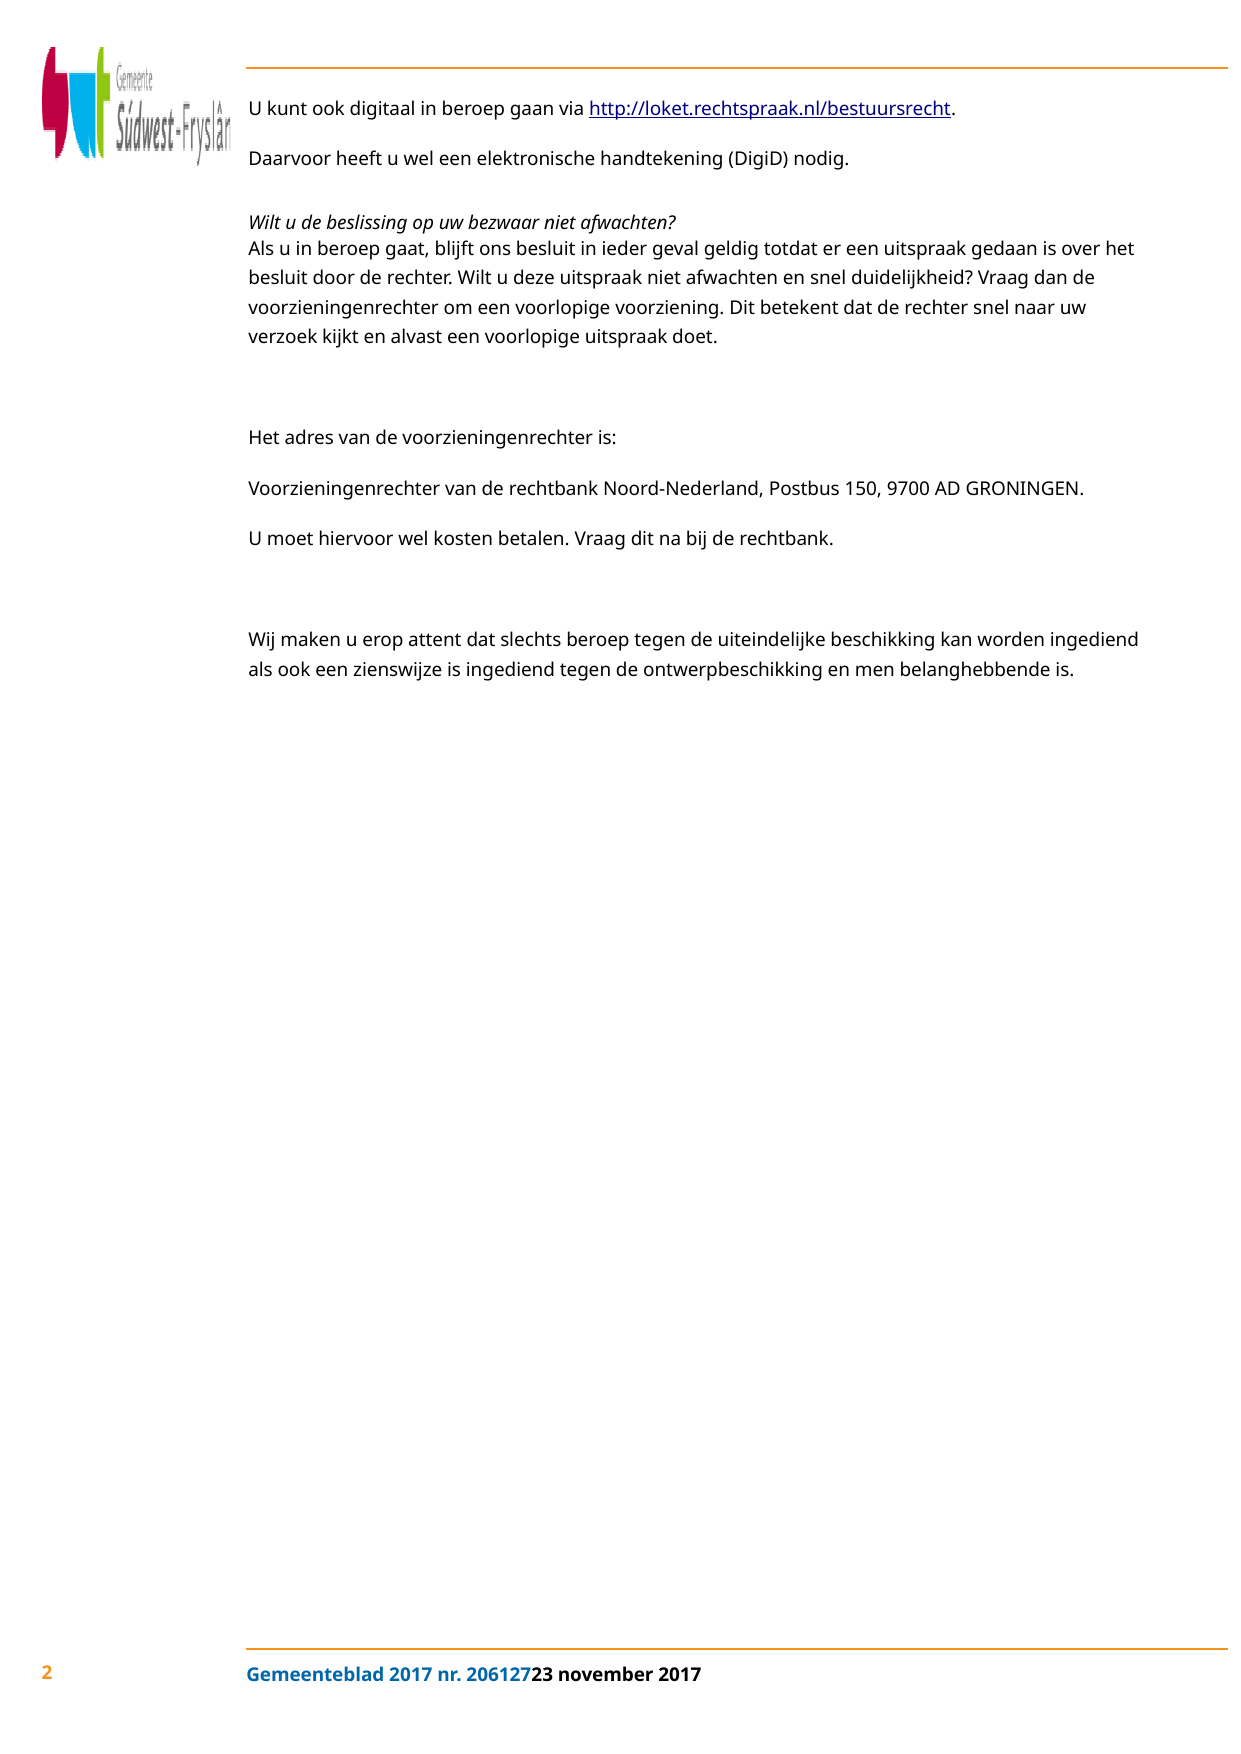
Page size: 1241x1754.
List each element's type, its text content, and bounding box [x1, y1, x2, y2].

text Het adres van de voorzieningenrechter is: [248, 424, 1152, 450]
text U moet hiervoor wel kosten betalen. Vraag dit na bij de rechtbank. [248, 525, 1152, 551]
picture [41, 47, 231, 172]
text Voorzieningenrechter van de rechtbank Noord-Nederland, Postbus 150, 9700 AD GRONINGEN. [248, 475, 1152, 501]
text U kunt ook digitaal in beroep gaan via http://loket.rechtspraak.nl/bestuursrecht. [248, 95, 1152, 121]
text Wij maken u erop attent dat slechts beroep tegen de uiteindelijke beschikking kan worden ingediend als ook een zienswijze is ingediend tegen de ontwerpbeschikking en men belanghebbende is. [248, 626, 1152, 681]
text Daarvoor heeft u wel een elektronische handtekening (DigiD) nodig. [248, 145, 1152, 171]
text Wilt u de beslissing op uw bezwaar niet afwachten? [248, 209, 1152, 235]
text Als u in beroep gaat, blijft ons besluit in ieder geval geldig totdat er een uitspraak gedaan is over het besluit door de rechter. Wilt u deze uitspraak niet afwachten en snel duidelijkheid? Vraag dan de voorzieningenrechter om een voorlopige voorziening. Dit betekent dat de rechter snel naar uw verzoek kijkt en alvast een voorlopige uitspraak doet. [248, 235, 1152, 349]
